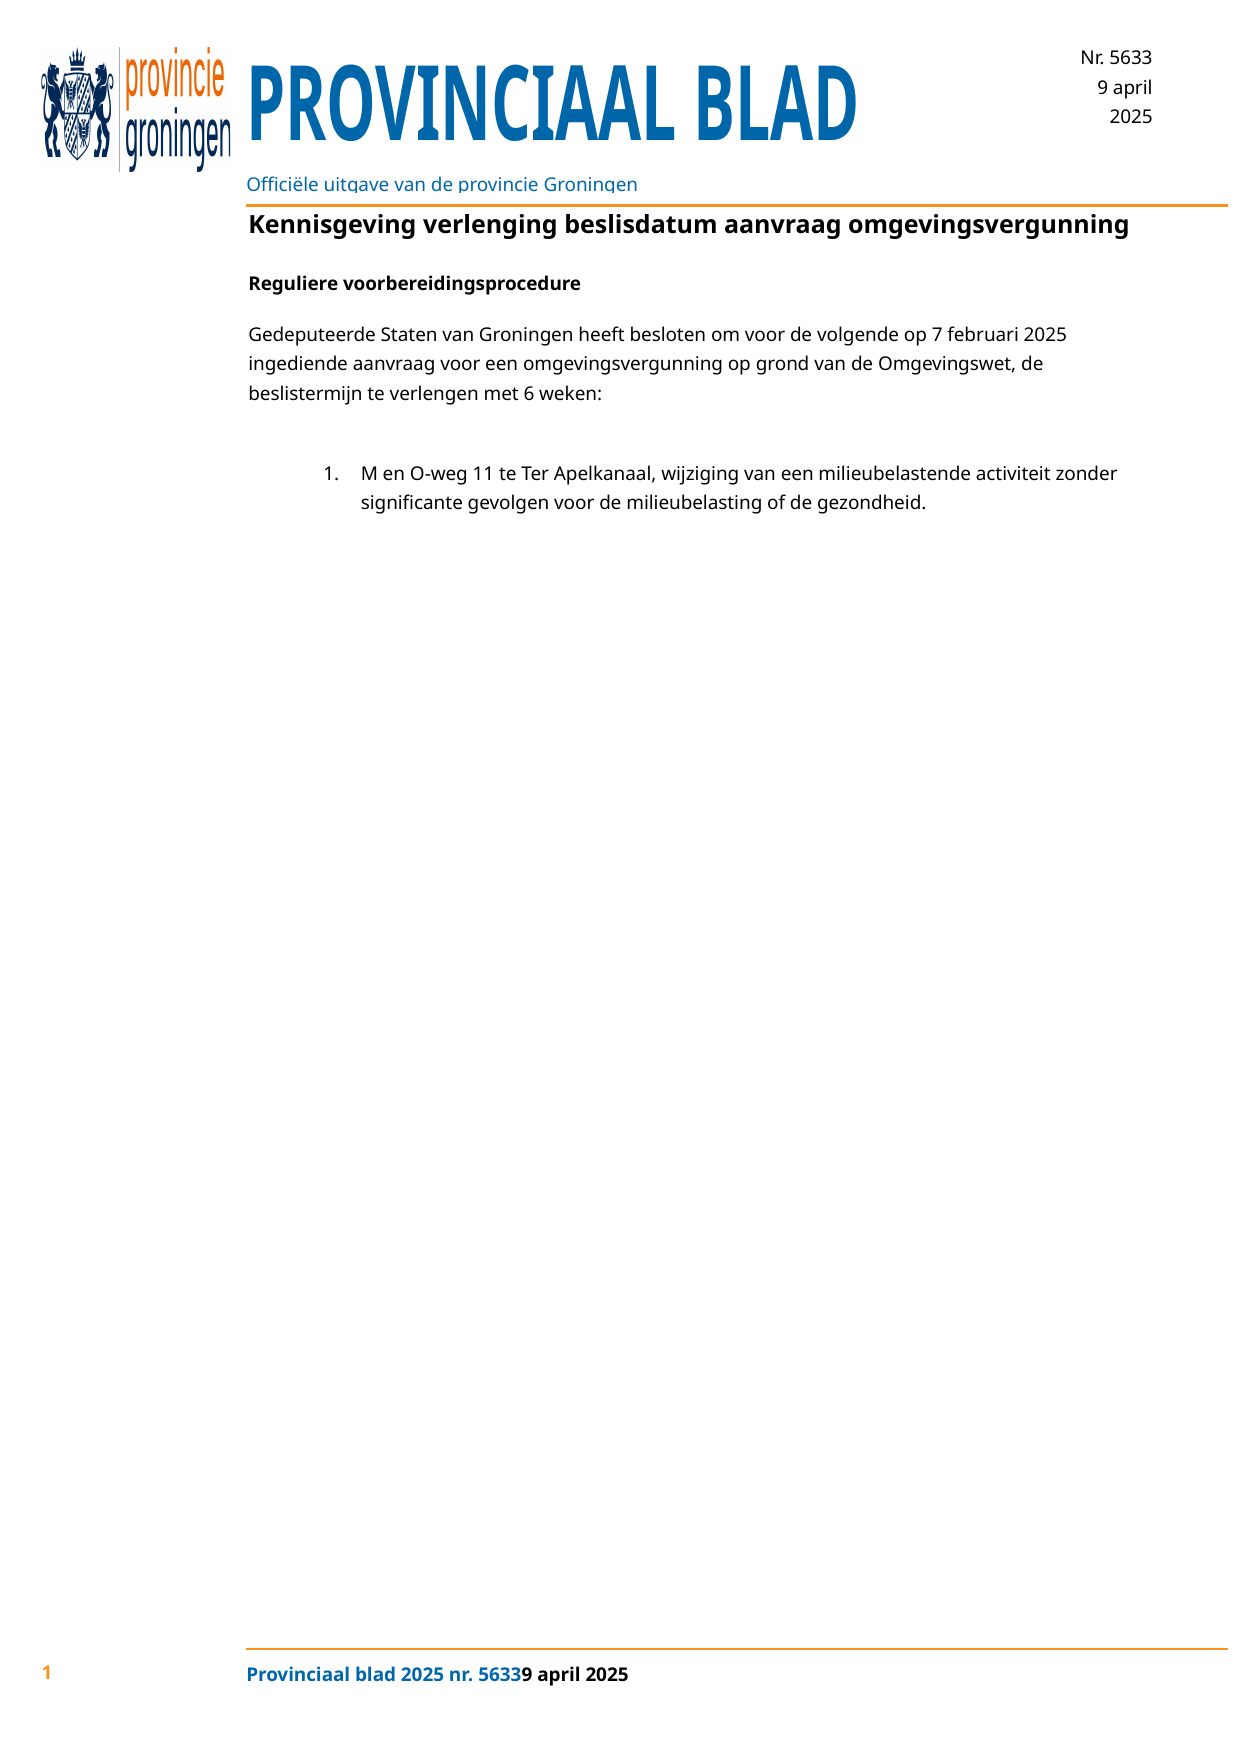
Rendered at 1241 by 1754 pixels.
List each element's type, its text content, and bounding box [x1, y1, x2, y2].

picture [41, 47, 231, 172]
list M en O-weg 11 te Ter Apelkanaal, wijziging van een milieubelastende activiteit zonder significante gevolgen voor de milieubelasting of de gezondheid. [323, 460, 1152, 515]
text Kennisgeving verlenging beslisdatum aanvraag omgevingsvergunning [248, 207, 1152, 241]
text Reguliere voorbereidingsprocedure [248, 270, 1152, 296]
text Gedeputeerde Staten van Groningen heeft besloten om voor de volgende op 7 februari 2025 ingediende aanvraag voor een omgevingsvergunning op grond van de Omgevingswet, de beslistermijn te verlengen met 6 weken: [248, 321, 1152, 406]
